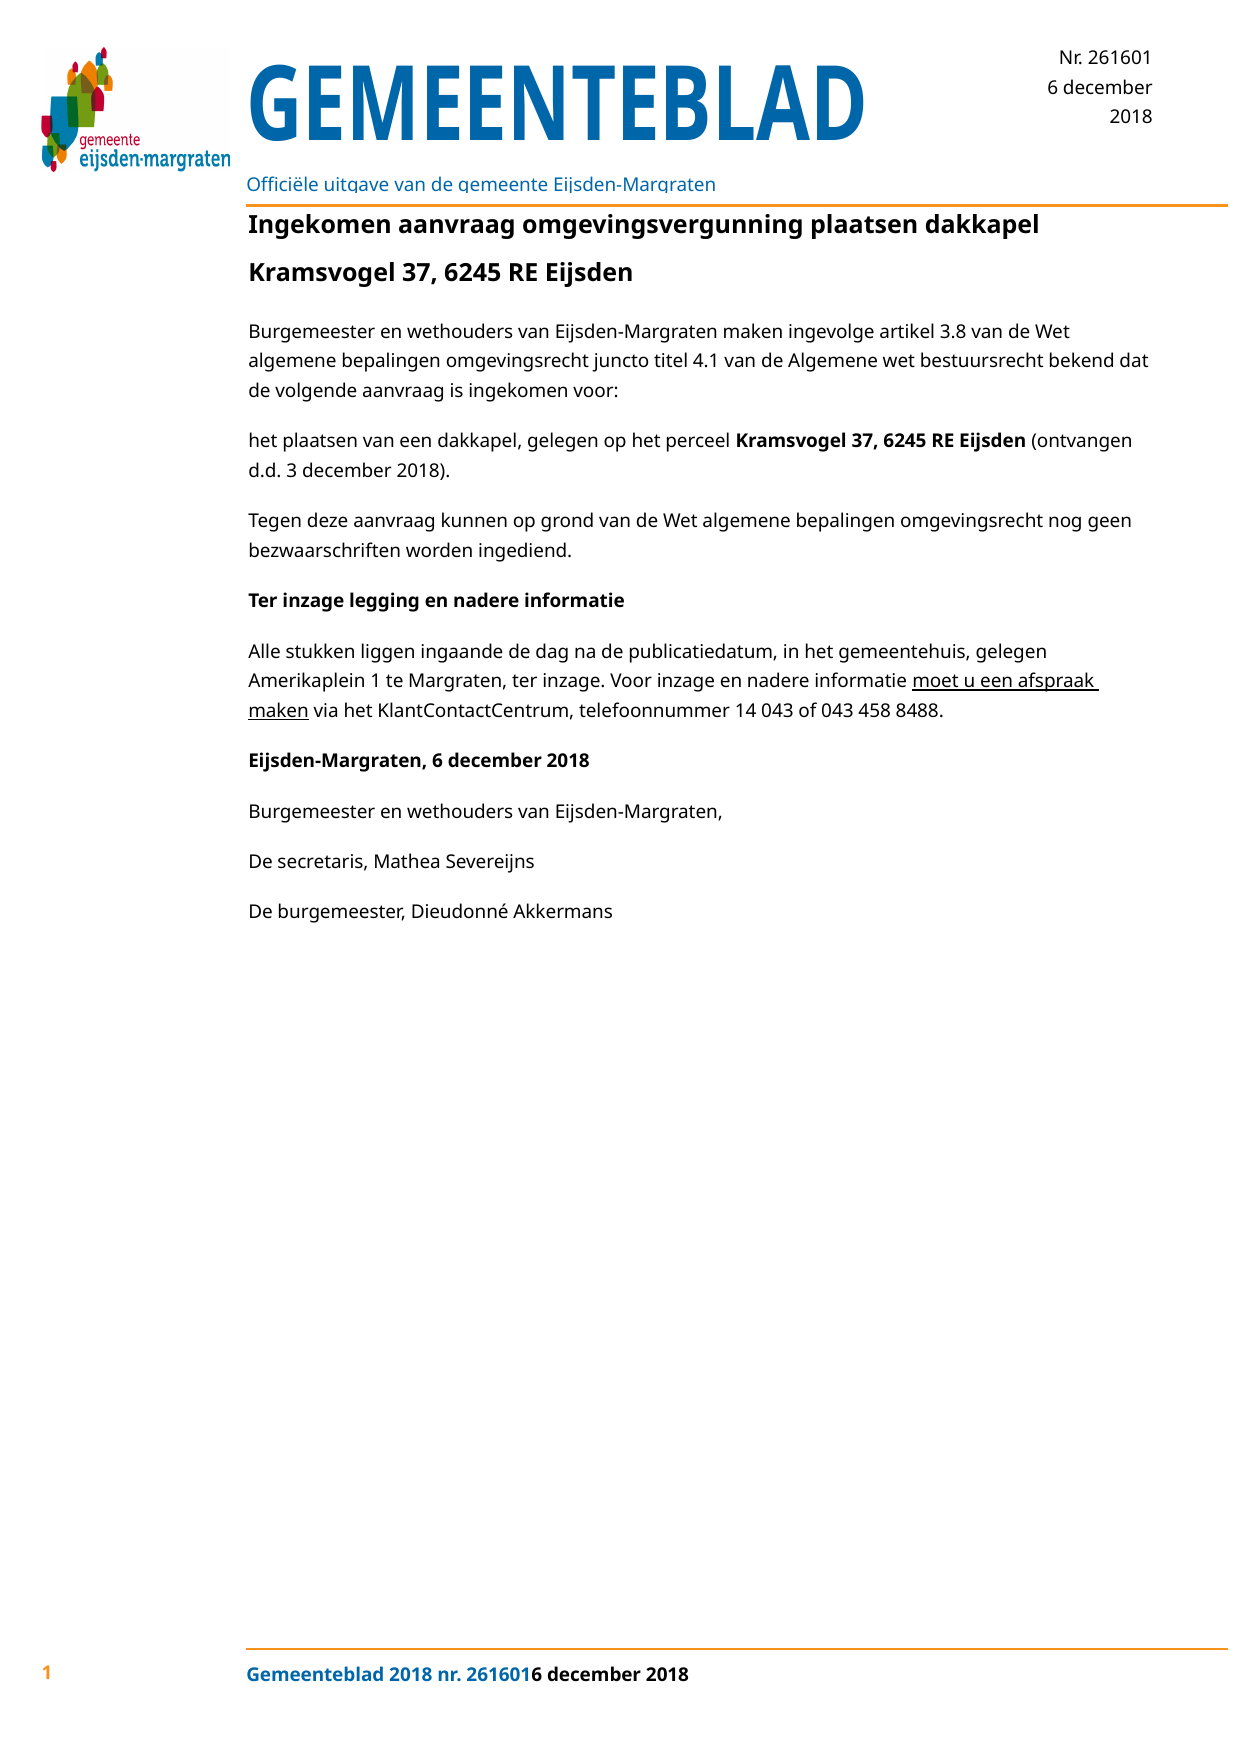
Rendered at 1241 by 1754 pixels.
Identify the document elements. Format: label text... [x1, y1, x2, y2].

text Alle stukken liggen ingaande de dag na de publicatiedatum, in het gemeentehuis, gelegen Amerikaplein 1 te Margraten, ter inzage. Voor inzage en nadere informatie moet u een afspraak maken via het KlantContactCentrum, telefoonnummer 14 043 of 043 458 8488. [248, 638, 1152, 723]
text De secretaris, Mathea Severeijns [248, 848, 1152, 874]
text Ingekomen aanvraag omgevingsvergunning plaatsen dakkapel Kramsvogel 37, 6245 RE Eijsden [248, 207, 1152, 288]
text Burgemeester en wethouders van Eijsden-Margraten maken ingevolge artikel 3.8 van de Wet algemene bepalingen omgevingsrecht juncto titel 4.1 van de Algemene wet bestuursrecht bekend dat de volgende aanvraag is ingekomen voor: [248, 318, 1152, 403]
text Eijsden-Margraten, 6 december 2018 [248, 747, 1152, 773]
text het plaatsen van een dakkapel, gelegen op het perceel Kramsvogel 37, 6245 RE Eijsden (ontvangen d.d. 3 december 2018). [248, 427, 1152, 483]
text Ter inzage legging en nadere informatie [248, 587, 1152, 613]
picture [41, 47, 231, 172]
text Tegen deze aanvraag kunnen op grond van de Wet algemene bepalingen omgevingsrecht nog geen bezwaarschriften worden ingediend. [248, 507, 1152, 563]
text De burgemeester, Dieudonné Akkermans [248, 899, 1152, 924]
text Burgemeester en wethouders van Eijsden-Margraten, [248, 798, 1152, 824]
